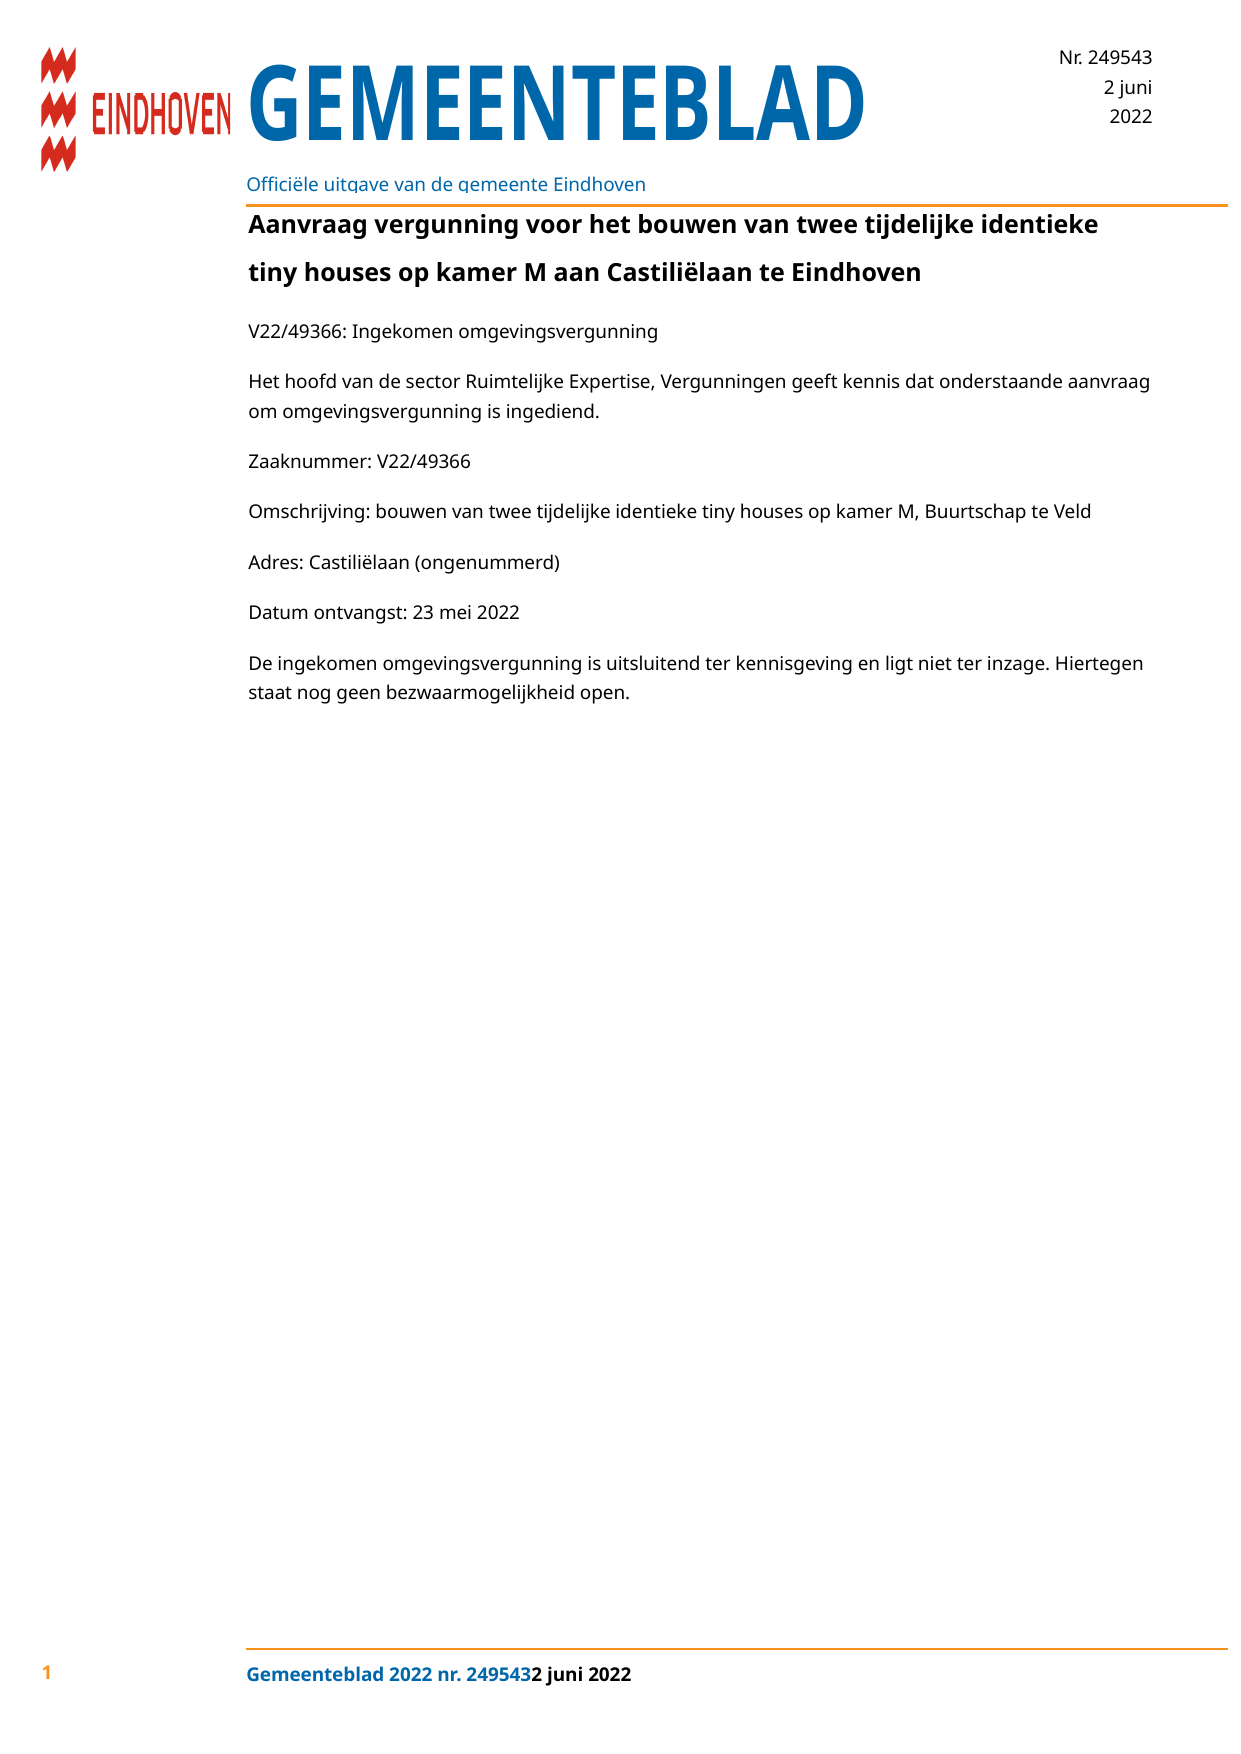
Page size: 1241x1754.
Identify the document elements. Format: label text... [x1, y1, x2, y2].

text Omschrijving: bouwen van twee tijdelijke identieke tiny houses op kamer M, Buurtschap te Veld [248, 499, 1152, 524]
text Aanvraag vergunning voor het bouwen van twee tijdelijke identieke tiny houses op kamer M aan Castiliëlaan te Eindhoven [248, 207, 1152, 288]
picture [41, 47, 231, 172]
text Datum ontvangst: 23 mei 2022 [248, 599, 1152, 625]
text Zaaknummer: V22/49366 [248, 448, 1152, 474]
text V22/49366: Ingekomen omgevingsvergunning [248, 318, 1152, 344]
text Het hoofd van de sector Ruimtelijke Expertise, Vergunningen geeft kennis dat onderstaande aanvraag om omgevingsvergunning is ingediend. [248, 368, 1152, 424]
text Adres: Castiliëlaan (ongenummerd) [248, 549, 1152, 575]
text De ingekomen omgevingsvergunning is uitsluitend ter kennisgeving en ligt niet ter inzage. Hiertegen staat nog geen bezwaarmogelijkheid open. [248, 650, 1152, 705]
